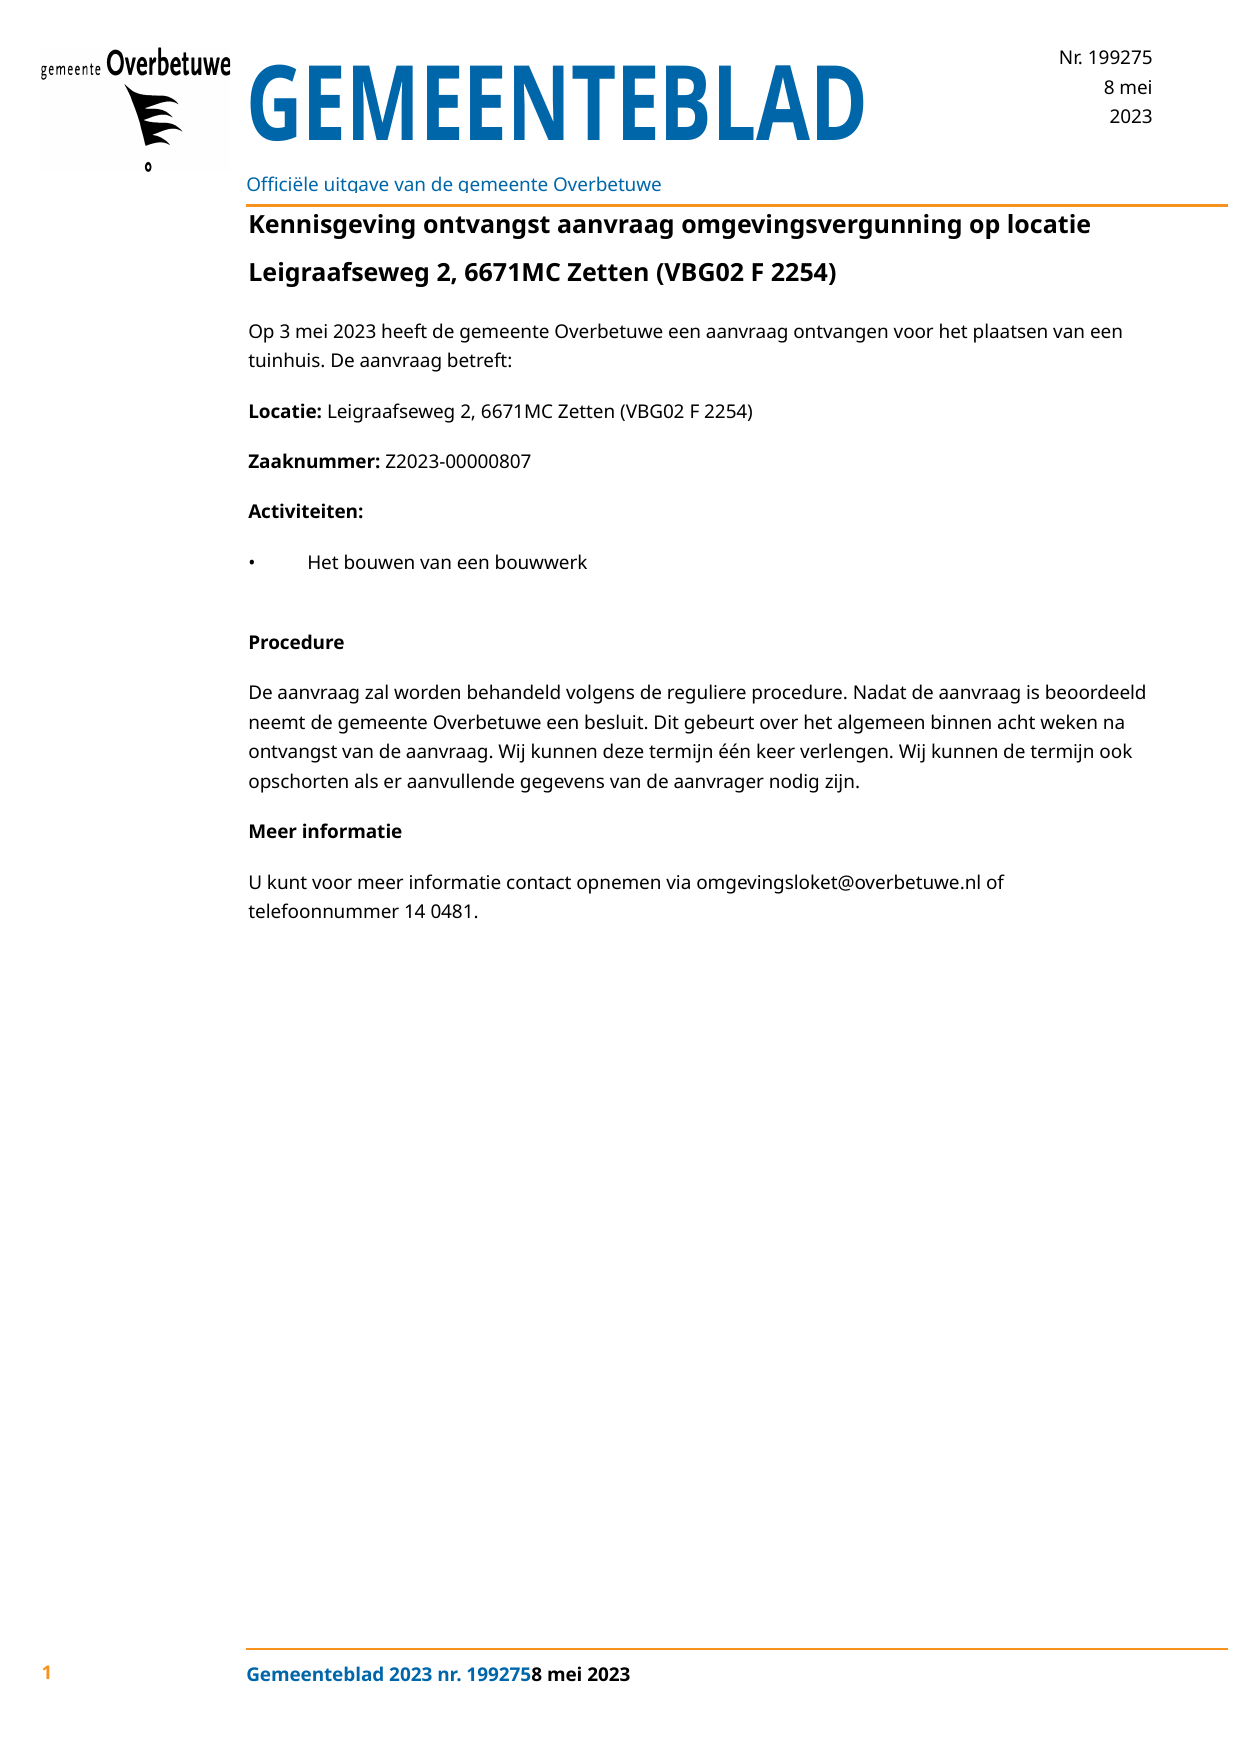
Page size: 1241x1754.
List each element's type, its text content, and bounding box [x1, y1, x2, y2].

text Zaaknummer: Z2023-00000807 [248, 448, 1152, 474]
text De aanvraag zal worden behandeld volgens de reguliere procedure. Nadat de aanvraag is beoordeeld neemt de gemeente Overbetuwe een besluit. Dit gebeurt over het algemeen binnen acht weken na ontvangst van de aanvraag. Wij kunnen deze termijn één keer verlengen. Wij kunnen de termijn ook opschorten als er aanvullende gegevens van de aanvrager nodig zijn. [248, 679, 1152, 794]
text Activiteiten: [248, 499, 1152, 524]
text Meer informatie [248, 819, 1152, 844]
text Procedure [248, 629, 1152, 655]
text Kennisgeving ontvangst aanvraag omgevingsvergunning op locatie Leigraafseweg 2, 6671MC Zetten (VBG02 F 2254) [248, 207, 1152, 288]
text Locatie: Leigraafseweg 2, 6671MC Zetten (VBG02 F 2254) [248, 398, 1152, 424]
text Op 3 mei 2023 heeft de gemeente Overbetuwe een aanvraag ontvangen voor het plaatsen van een tuinhuis. De aanvraag betreft: [248, 318, 1152, 373]
list Het bouwen van een bouwwerk [248, 549, 1152, 575]
text U kunt voor meer informatie contact opnemen via omgevingsloket@overbetuwe.nl of telefoonnummer 14 0481. [248, 869, 1152, 924]
picture [41, 47, 231, 172]
